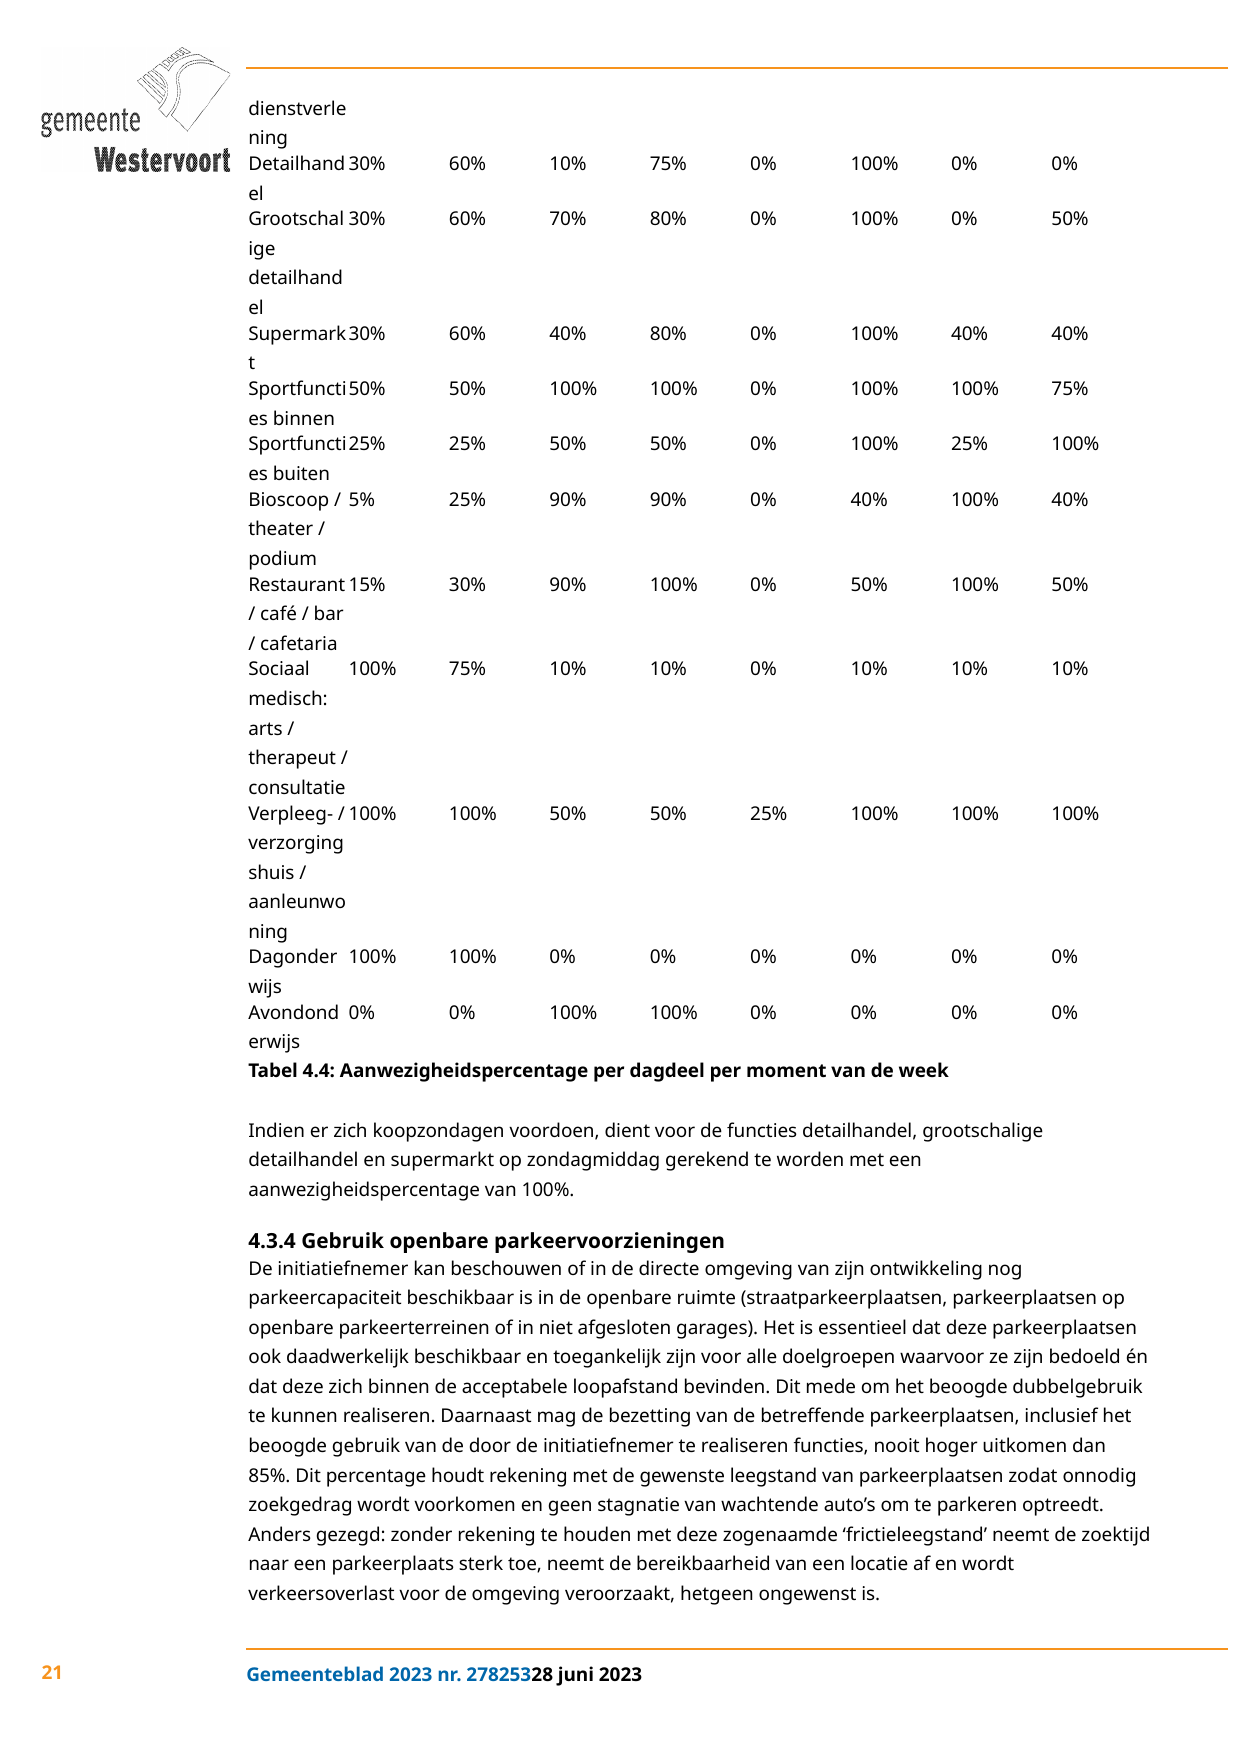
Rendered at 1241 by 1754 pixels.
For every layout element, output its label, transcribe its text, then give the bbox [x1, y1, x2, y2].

table_cell Detailhandel [248, 150, 348, 205]
table_cell [348, 95, 449, 150]
text De initiatiefnemer kan beschouwen of in de directe omgeving van zijn ontwikkeling nog parkeercapaciteit beschikbaar is in de openbare ruimte (straatparkeerplaatsen, parkeerplaatsen op openbare parkeerterreinen of in niet afgesloten garages). Het is essentieel dat deze parkeerplaatsen ook daadwerkelijk beschikbaar en toegankelijk zijn voor alle doelgroepen waarvoor ze zijn bedoeld én dat deze zich binnen de acceptabele loopafstand bevinden. Dit mede om het beoogde dubbelgebruik te kunnen realiseren. Daarnaast mag de bezetting van de betreffende parkeerplaatsen, inclusief het beoogde gebruik van de door de initiatiefnemer te realiseren functies, nooit hoger uitkomen dan 85%. Dit percentage houdt rekening met de gewenste leegstand van parkeerplaatsen zodat onnodig zoekgedrag wordt voorkomen en geen stagnatie van wachtende auto’s om te parkeren optreedt. Anders gezegd: zonder rekening te houden met deze zogenaamde ‘frictieleegstand’ neemt de zoektijd naar een parkeerplaats sterk toe, neemt de bereikbaarheid van een locatie af en wordt verkeersoverlast voor de omgeving veroorzaakt, hetgeen ongewenst is. [248, 1255, 1152, 1606]
table_cell 0% [750, 944, 850, 999]
table_cell Sportfuncties buiten [248, 431, 348, 486]
table_cell 25% [750, 800, 850, 944]
table_cell Avondonderwijs [248, 999, 348, 1054]
table_cell 100% [449, 800, 549, 944]
table_cell [449, 95, 549, 150]
table_cell 40% [850, 486, 951, 571]
table_cell 100% [850, 431, 951, 486]
table_cell [850, 95, 951, 150]
table_cell Restaurant / café / bar / cafetaria [248, 571, 348, 656]
table_cell 100% [549, 999, 649, 1054]
table_cell 100% [850, 150, 951, 205]
table_cell 40% [1051, 320, 1152, 375]
table_cell 0% [1051, 150, 1152, 205]
table_cell 0% [750, 656, 850, 800]
table_cell 100% [1051, 431, 1152, 486]
table_cell 60% [449, 320, 549, 375]
table_cell 80% [650, 320, 750, 375]
table_cell 100% [850, 375, 951, 431]
table_cell 50% [348, 375, 449, 431]
table_cell 10% [1051, 656, 1152, 800]
table_cell 75% [650, 150, 750, 205]
table_cell 100% [850, 800, 951, 944]
table_cell 0% [951, 999, 1051, 1054]
table_cell 30% [348, 320, 449, 375]
table_cell 70% [549, 205, 649, 320]
table_cell 0% [951, 944, 1051, 999]
table_cell 50% [1051, 205, 1152, 320]
table_cell Supermarkt [248, 320, 348, 375]
table_cell 10% [951, 656, 1051, 800]
table_cell Sportfuncties binnen [248, 375, 348, 431]
table_cell 0% [750, 486, 850, 571]
table_cell 0% [750, 320, 850, 375]
table_cell 25% [951, 431, 1051, 486]
text Tabel 4.4: Aanwezigheidspercentage per dagdeel per moment van de week [248, 1058, 1152, 1083]
table_cell 0% [650, 944, 750, 999]
table_cell 100% [951, 571, 1051, 656]
table_cell Dagonderwijs [248, 944, 348, 999]
table_cell 50% [850, 571, 951, 656]
table_cell 40% [1051, 486, 1152, 571]
table_cell 40% [549, 320, 649, 375]
table_cell 100% [348, 944, 449, 999]
table_cell 100% [1051, 800, 1152, 944]
table_cell 0% [449, 999, 549, 1054]
table_cell 10% [549, 150, 649, 205]
table_cell [750, 95, 850, 150]
table_cell 90% [549, 571, 649, 656]
table_cell 75% [449, 656, 549, 800]
table_cell 0% [850, 944, 951, 999]
table_cell dienstverlening [248, 95, 348, 150]
table_cell 15% [348, 571, 449, 656]
table_cell 100% [951, 800, 1051, 944]
table_cell Sociaal medisch: arts / therapeut / consultatie [248, 656, 348, 800]
table_cell 50% [650, 800, 750, 944]
table_cell 0% [1051, 944, 1152, 999]
table_cell [951, 95, 1051, 150]
table_cell 0% [549, 944, 649, 999]
table_cell 0% [951, 150, 1051, 205]
table_cell 0% [750, 375, 850, 431]
table_cell 50% [549, 800, 649, 944]
table_cell 0% [1051, 999, 1152, 1054]
table_cell 100% [348, 656, 449, 800]
table_cell 100% [650, 375, 750, 431]
table_cell 60% [449, 150, 549, 205]
table_cell 0% [750, 431, 850, 486]
table_cell 100% [951, 375, 1051, 431]
text 4.3.4 Gebruik openbare parkeervoorzieningen [248, 1226, 1152, 1255]
table_cell 40% [951, 320, 1051, 375]
table_cell 0% [951, 205, 1051, 320]
table_cell 50% [1051, 571, 1152, 656]
table_cell [549, 95, 649, 150]
table_cell 50% [449, 375, 549, 431]
table_cell 10% [650, 656, 750, 800]
table_cell 0% [850, 999, 951, 1054]
table_cell 80% [650, 205, 750, 320]
table_cell 100% [348, 800, 449, 944]
picture [41, 47, 231, 172]
table_cell 75% [1051, 375, 1152, 431]
table_cell 30% [348, 150, 449, 205]
table_cell 10% [549, 656, 649, 800]
table_cell 0% [750, 150, 850, 205]
table_cell 50% [650, 431, 750, 486]
table_cell 25% [449, 486, 549, 571]
table_cell 0% [348, 999, 449, 1054]
table_cell 0% [750, 571, 850, 656]
table_cell 90% [549, 486, 649, 571]
table_cell 10% [850, 656, 951, 800]
table_cell 100% [650, 571, 750, 656]
table_cell 100% [449, 944, 549, 999]
table_cell 100% [850, 205, 951, 320]
table_cell 100% [850, 320, 951, 375]
table_cell Grootschalige detailhandel [248, 205, 348, 320]
table_cell [1051, 95, 1152, 150]
table_cell 0% [750, 999, 850, 1054]
table_cell 30% [449, 571, 549, 656]
table_cell 30% [348, 205, 449, 320]
table_cell 100% [549, 375, 649, 431]
table_cell 0% [750, 205, 850, 320]
table_cell 50% [549, 431, 649, 486]
table_cell Bioscoop / theater / podium [248, 486, 348, 571]
table_cell 90% [650, 486, 750, 571]
table_cell Verpleeg- / verzorgingshuis / aanleunwoning [248, 800, 348, 944]
table_cell 100% [650, 999, 750, 1054]
table_cell [650, 95, 750, 150]
table_cell 100% [951, 486, 1051, 571]
table_cell 5% [348, 486, 449, 571]
table_cell 25% [348, 431, 449, 486]
table_cell 60% [449, 205, 549, 320]
text Indien er zich koopzondagen voordoen, dient voor de functies detailhandel, grootschalige detailhandel en supermarkt op zondagmiddag gerekend te worden met een aanwezigheidspercentage van 100%. [248, 1117, 1152, 1202]
table_cell 25% [449, 431, 549, 486]
